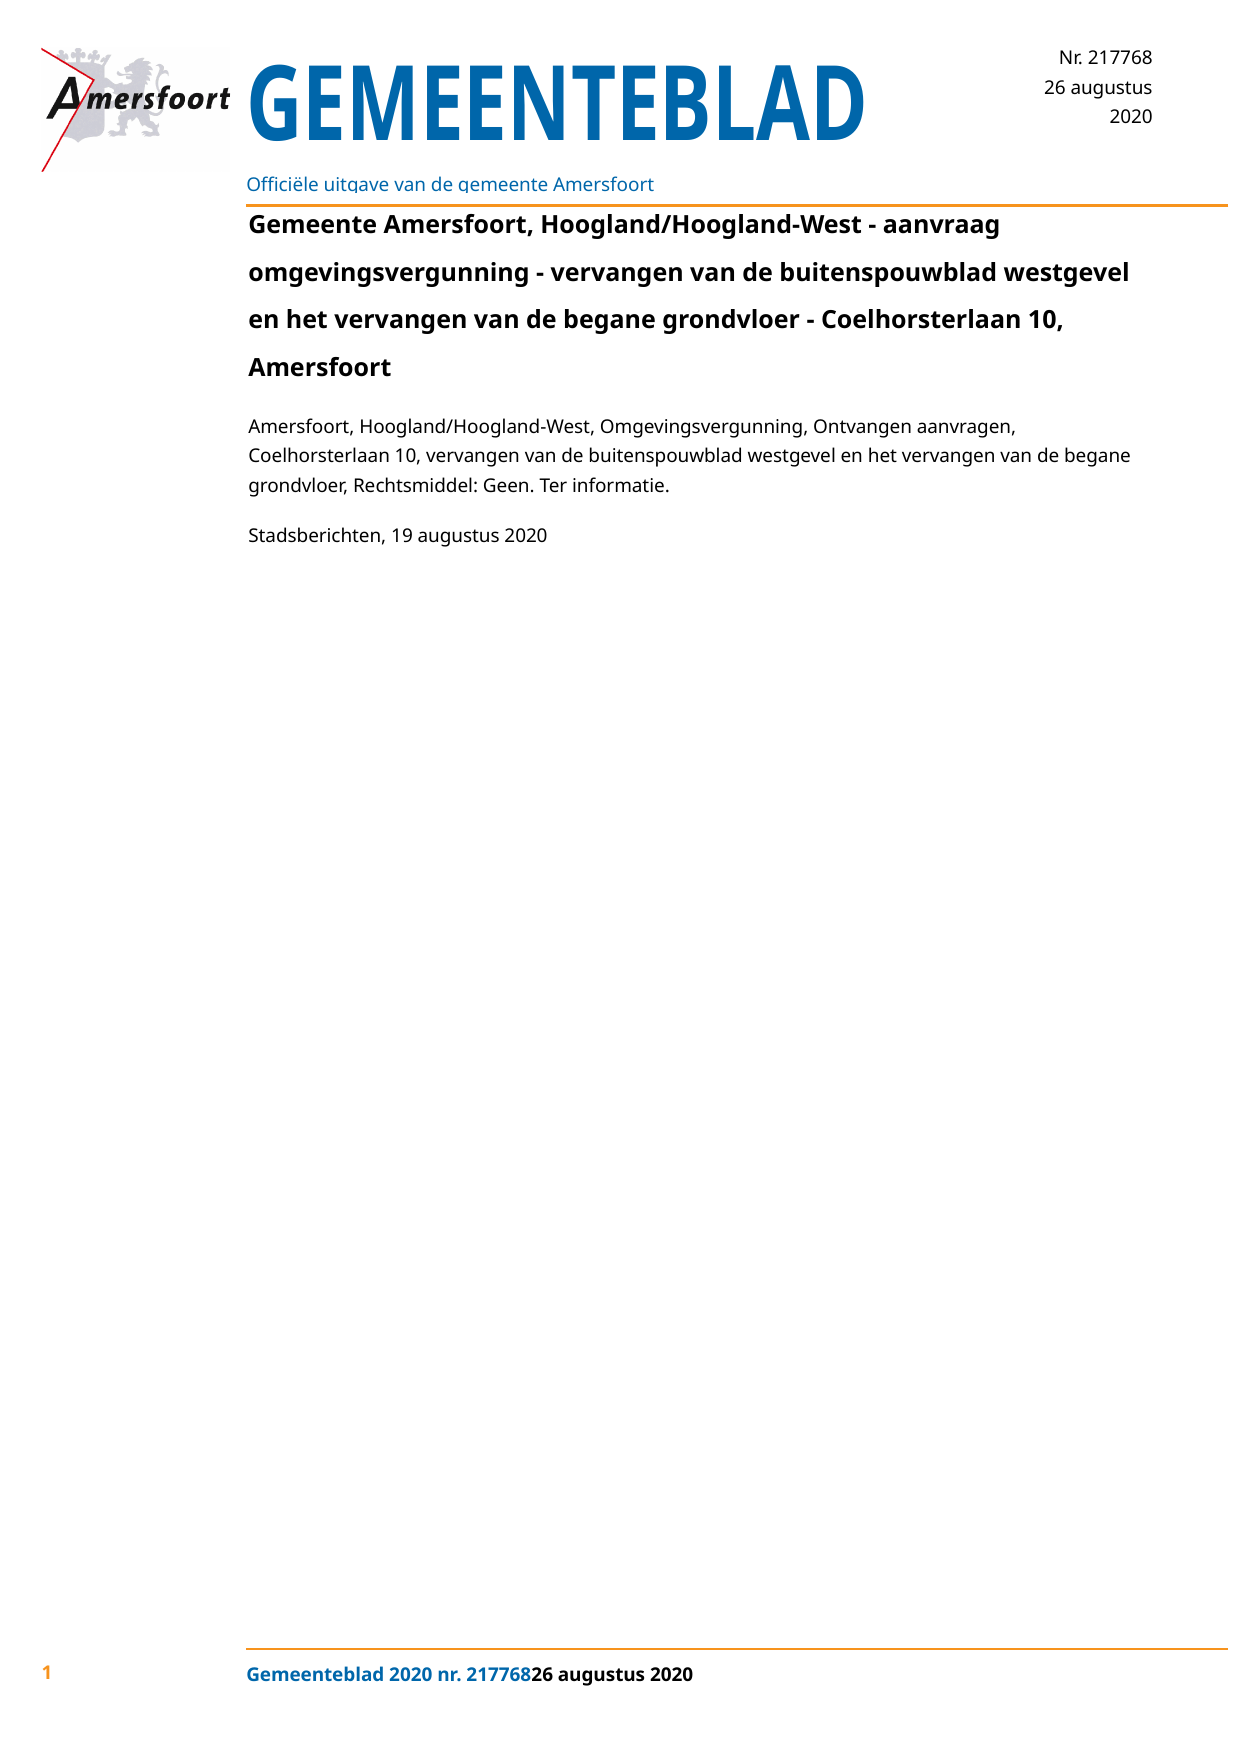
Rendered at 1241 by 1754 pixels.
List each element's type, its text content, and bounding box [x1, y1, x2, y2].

text Stadsberichten, 19 augustus 2020 [248, 523, 1152, 548]
picture [41, 47, 231, 172]
text Amersfoort, Hoogland/Hoogland-West, Omgevingsvergunning, Ontvangen aanvragen, Coelhorsterlaan 10, vervangen van de buitenspouwblad westgevel en het vervangen van de begane grondvloer, Rechtsmiddel: Geen. Ter informatie. [248, 413, 1152, 498]
text Gemeente Amersfoort, Hoogland/Hoogland-West - aanvraag omgevingsvergunning - vervangen van de buitenspouwblad westgevel en het vervangen van de begane grondvloer - Coelhorsterlaan 10, Amersfoort [248, 207, 1152, 384]
